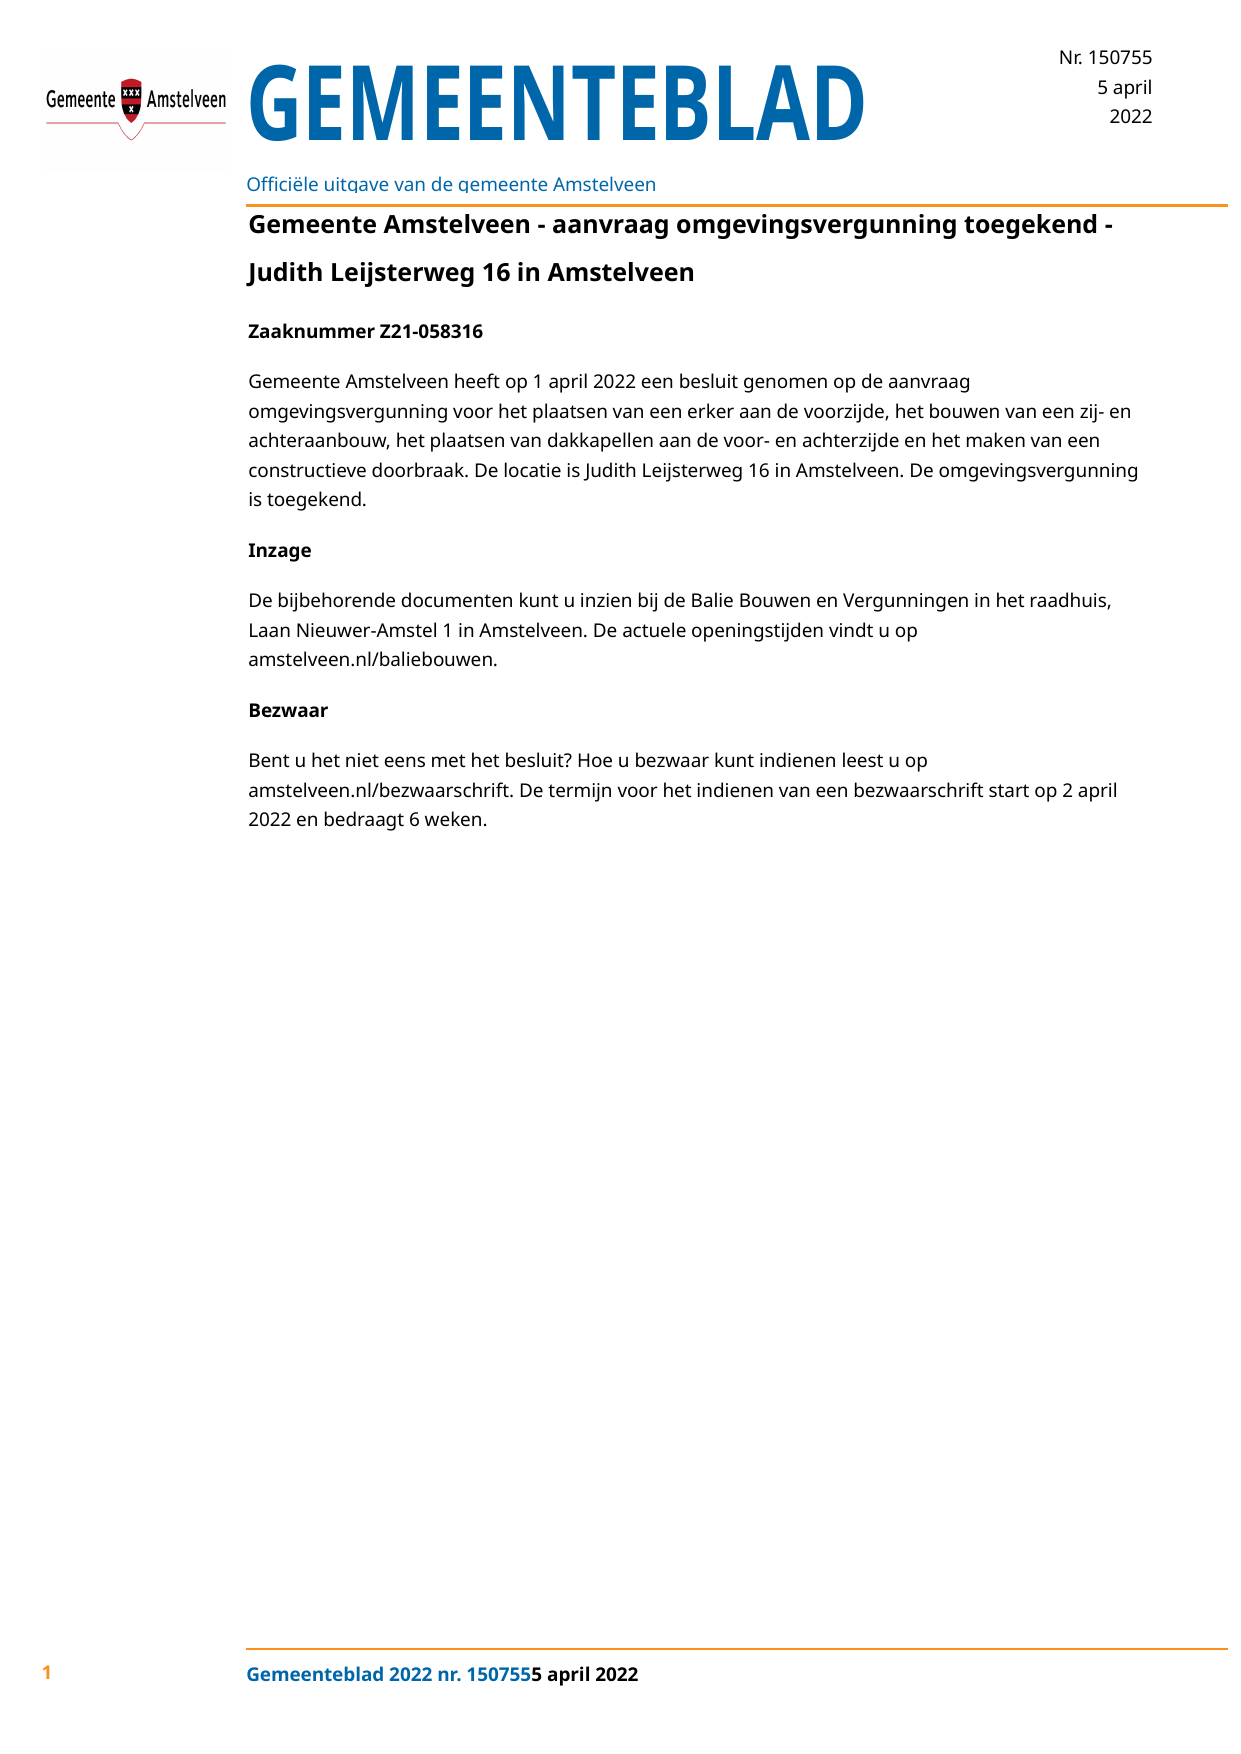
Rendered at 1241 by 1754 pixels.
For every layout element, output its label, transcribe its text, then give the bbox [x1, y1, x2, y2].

text Gemeente Amstelveen - aanvraag omgevingsvergunning toegekend - Judith Leijsterweg 16 in Amstelveen [248, 207, 1152, 288]
text Gemeente Amstelveen heeft op 1 april 2022 een besluit genomen op de aanvraag omgevingsvergunning voor het plaatsen van een erker aan de voorzijde, het bouwen van een zij- en achteraanbouw, het plaatsen van dakkapellen aan de voor- en achterzijde en het maken van een constructieve doorbraak. De locatie is Judith Leijsterweg 16 in Amstelveen. De omgevingsvergunning is toegekend. [248, 368, 1152, 512]
picture [41, 47, 231, 172]
text Bezwaar [248, 697, 1152, 723]
text Inzage [248, 537, 1152, 563]
text Zaaknummer Z21-058316 [248, 318, 1152, 344]
text De bijbehorende documenten kunt u inzien bij de Balie Bouwen en Vergunningen in het raadhuis, Laan Nieuwer-Amstel 1 in Amstelveen. De actuele openingstijden vindt u op amstelveen.nl/baliebouwen. [248, 587, 1152, 672]
text Bent u het niet eens met het besluit? Hoe u bezwaar kunt indienen leest u op amstelveen.nl/bezwaarschrift. De termijn voor het indienen van een bezwaarschrift start op 2 april 2022 en bedraagt 6 weken. [248, 747, 1152, 832]
